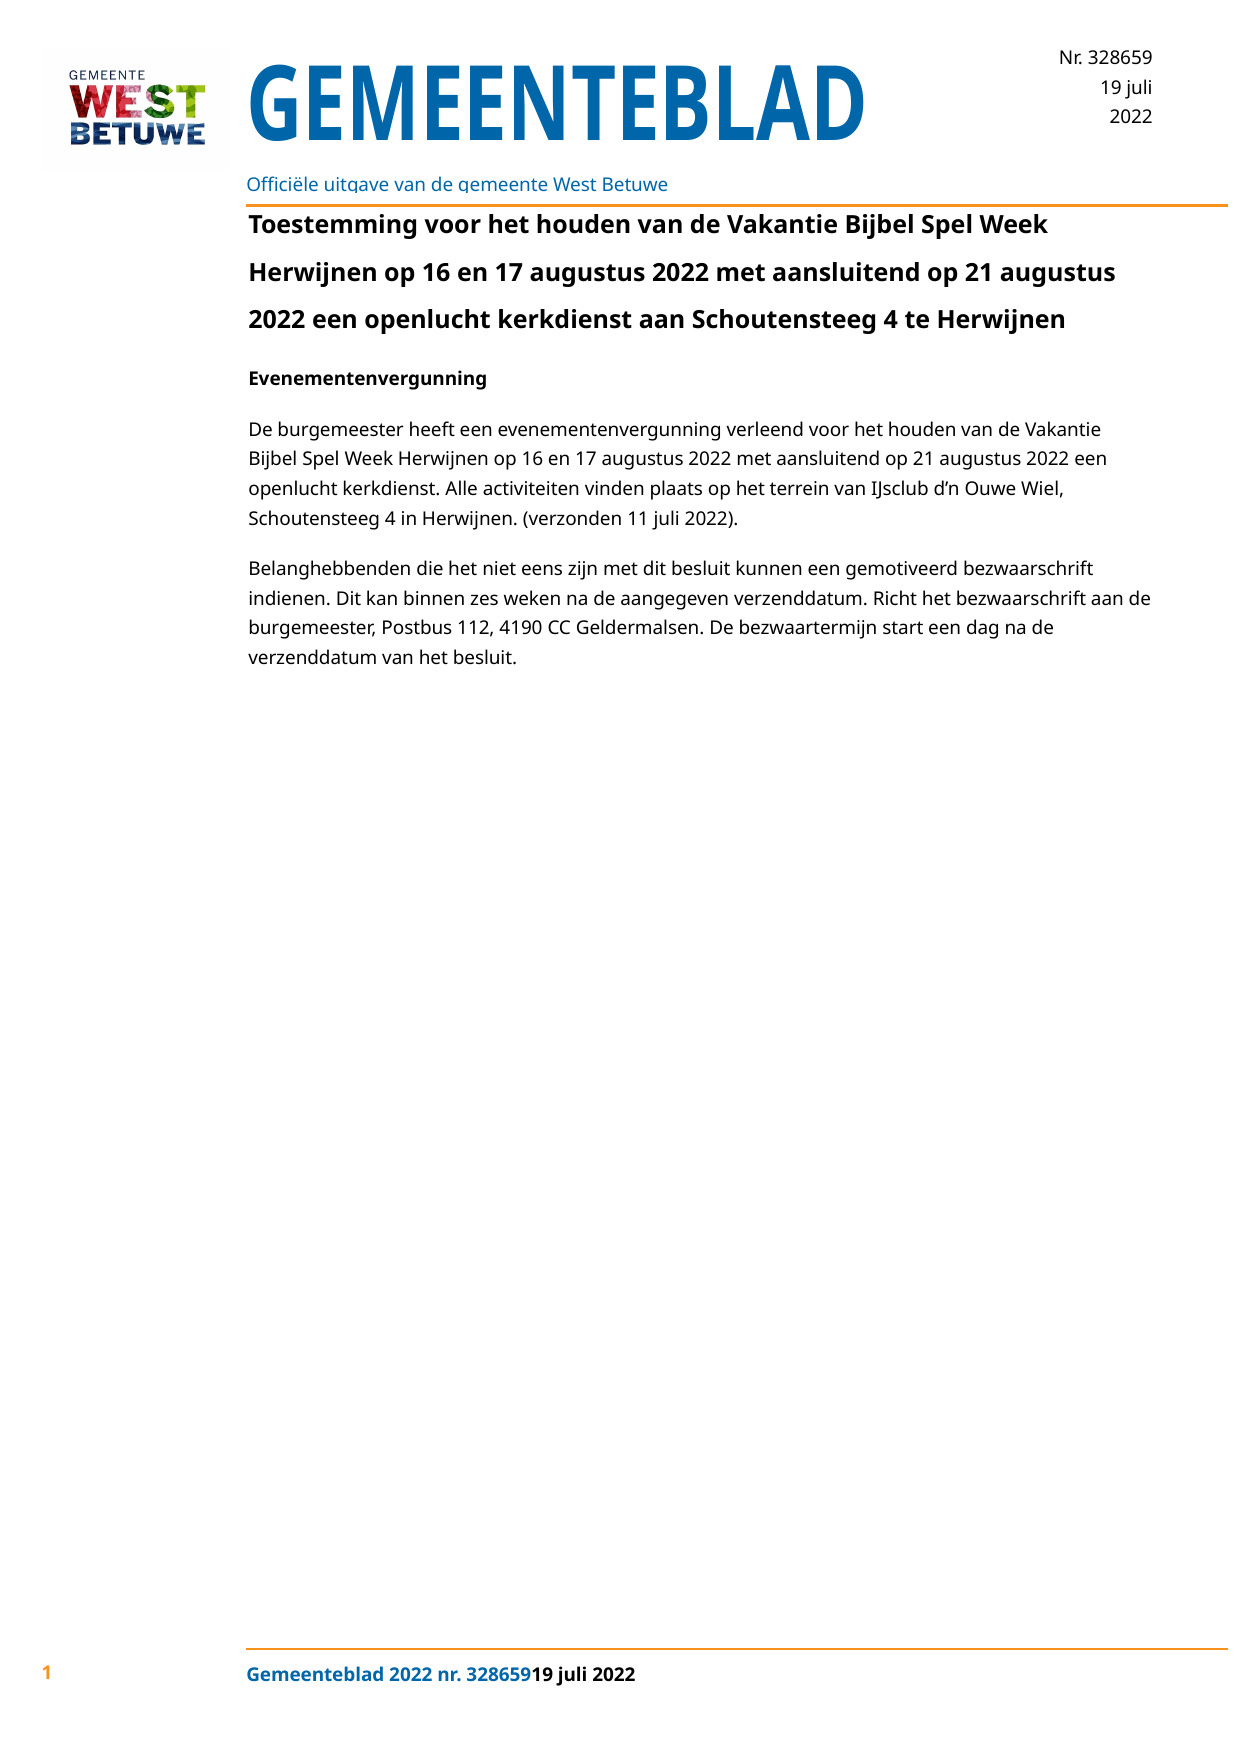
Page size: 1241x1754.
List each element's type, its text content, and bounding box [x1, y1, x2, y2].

text Evenementenvergunning [248, 366, 1152, 391]
picture [41, 47, 231, 172]
text Toestemming voor het houden van de Vakantie Bijbel Spel Week Herwijnen op 16 en 17 augustus 2022 met aansluitend op 21 augustus 2022 een openlucht kerkdienst aan Schoutensteeg 4 te Herwijnen [248, 207, 1152, 336]
text Belanghebbenden die het niet eens zijn met dit besluit kunnen een gemotiveerd bezwaarschrift indienen. Dit kan binnen zes weken na de aangegeven verzenddatum. Richt het bezwaarschrift aan de burgemeester, Postbus 112, 4190 CC Geldermalsen. De bezwaartermijn start een dag na de verzenddatum van het besluit. [248, 555, 1152, 669]
text De burgemeester heeft een evenementenvergunning verleend voor het houden van de Vakantie Bijbel Spel Week Herwijnen op 16 en 17 augustus 2022 met aansluitend op 21 augustus 2022 een openlucht kerkdienst. Alle activiteiten vinden plaats op het terrein van IJsclub d’n Ouwe Wiel, Schoutensteeg 4 in Herwijnen. (verzonden 11 juli 2022). [248, 416, 1152, 530]
